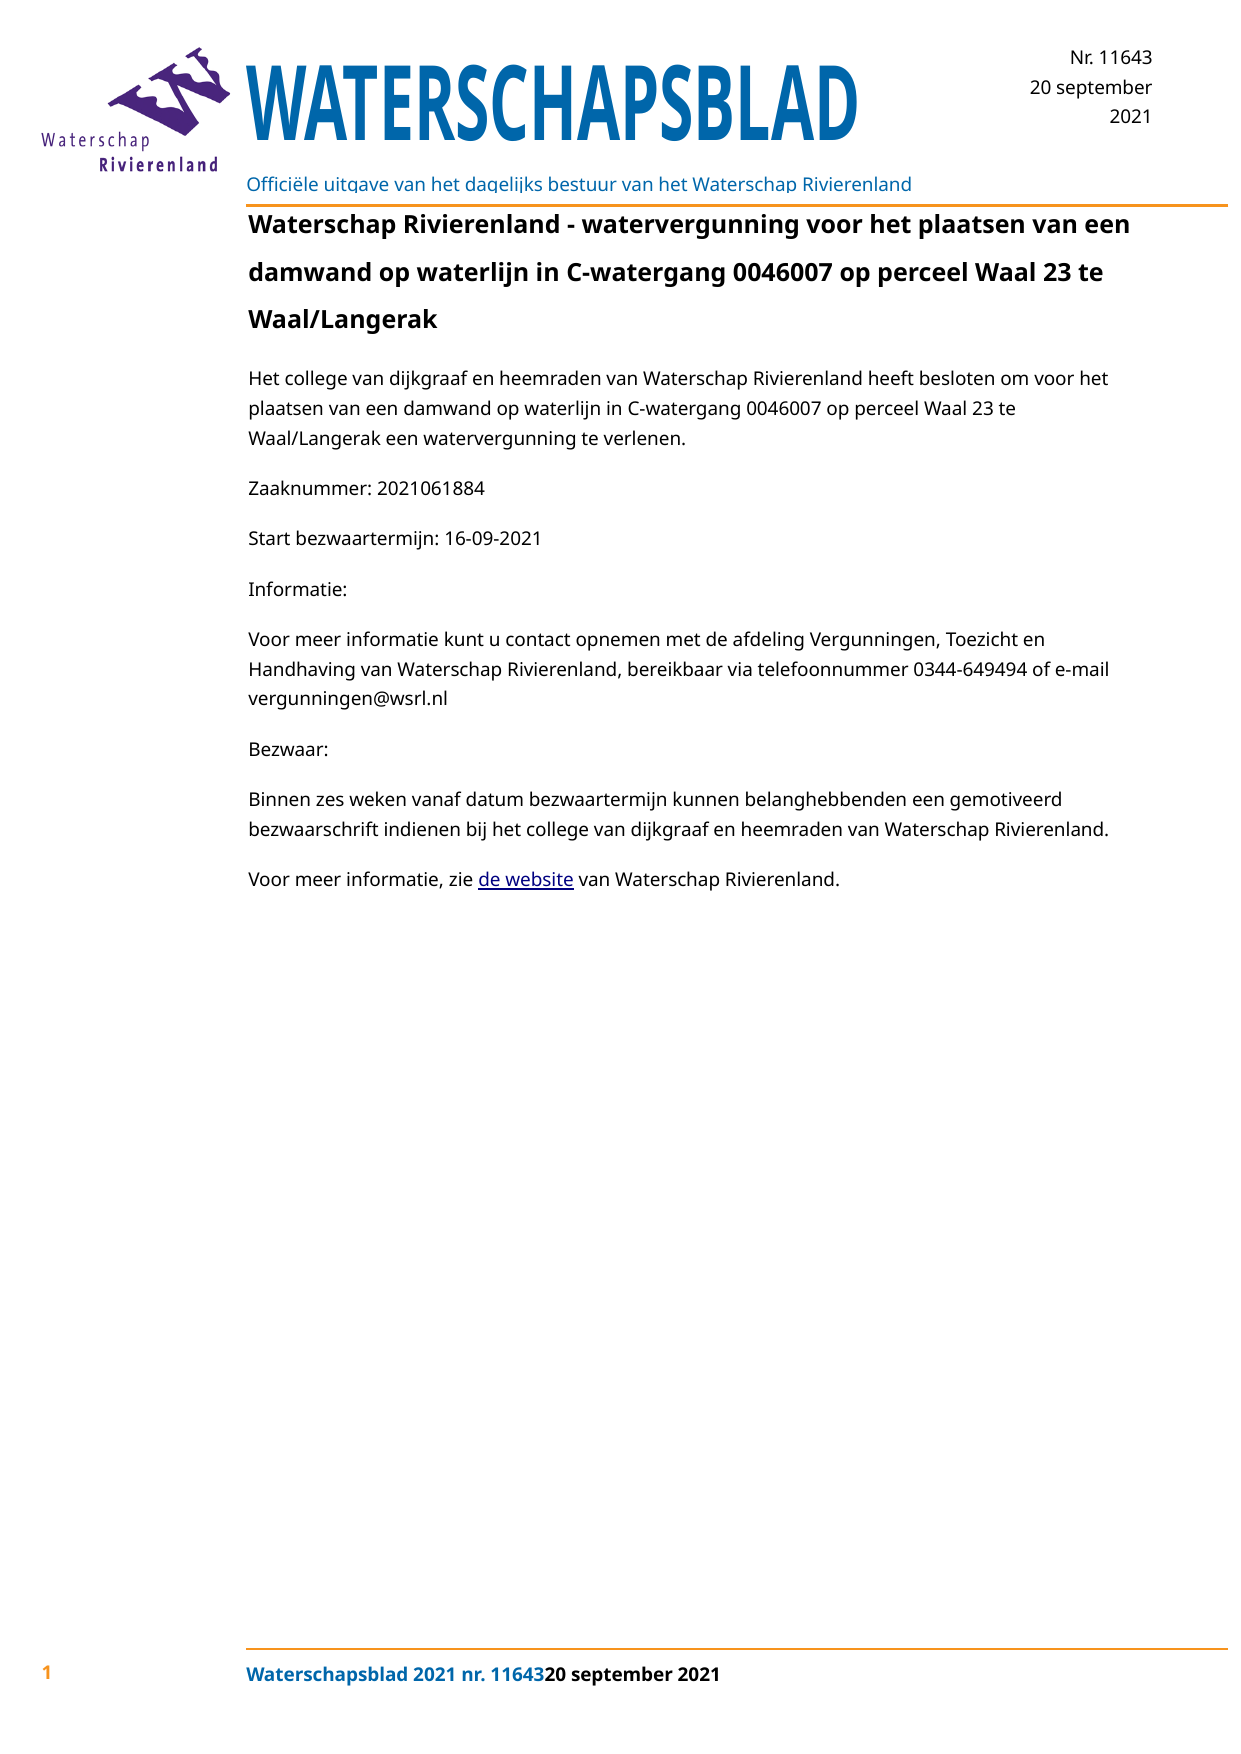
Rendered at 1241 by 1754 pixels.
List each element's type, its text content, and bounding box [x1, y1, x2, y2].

text Het college van dijkgraaf en heemraden van Waterschap Rivierenland heeft besloten om voor het plaatsen van een damwand op waterlijn in C-watergang 0046007 op perceel Waal 23 te Waal/Langerak een watervergunning te verlenen. [248, 366, 1152, 450]
picture [41, 47, 231, 172]
text Bezwaar: [248, 736, 1152, 762]
text Informatie: [248, 576, 1152, 602]
text Voor meer informatie kunt u contact opnemen met de afdeling Vergunningen, Toezicht en Handhaving van Waterschap Rivierenland, bereikbaar via telefoonnummer 0344-649494 of e-mail vergunningen@wsrl.nl [248, 626, 1152, 711]
text Start bezwaartermijn: 16-09-2021 [248, 526, 1152, 551]
text Voor meer informatie, zie de website van Waterschap Rivierenland. [248, 866, 1152, 892]
text Waterschap Rivierenland - watervergunning voor het plaatsen van een damwand op waterlijn in C-watergang 0046007 op perceel Waal 23 te Waal/Langerak [248, 207, 1152, 336]
text Zaaknummer: 2021061884 [248, 475, 1152, 501]
text Binnen zes weken vanaf datum bezwaartermijn kunnen belanghebbenden een gemotiveerd bezwaarschrift indienen bij het college van dijkgraaf en heemraden van Waterschap Rivierenland. [248, 786, 1152, 842]
